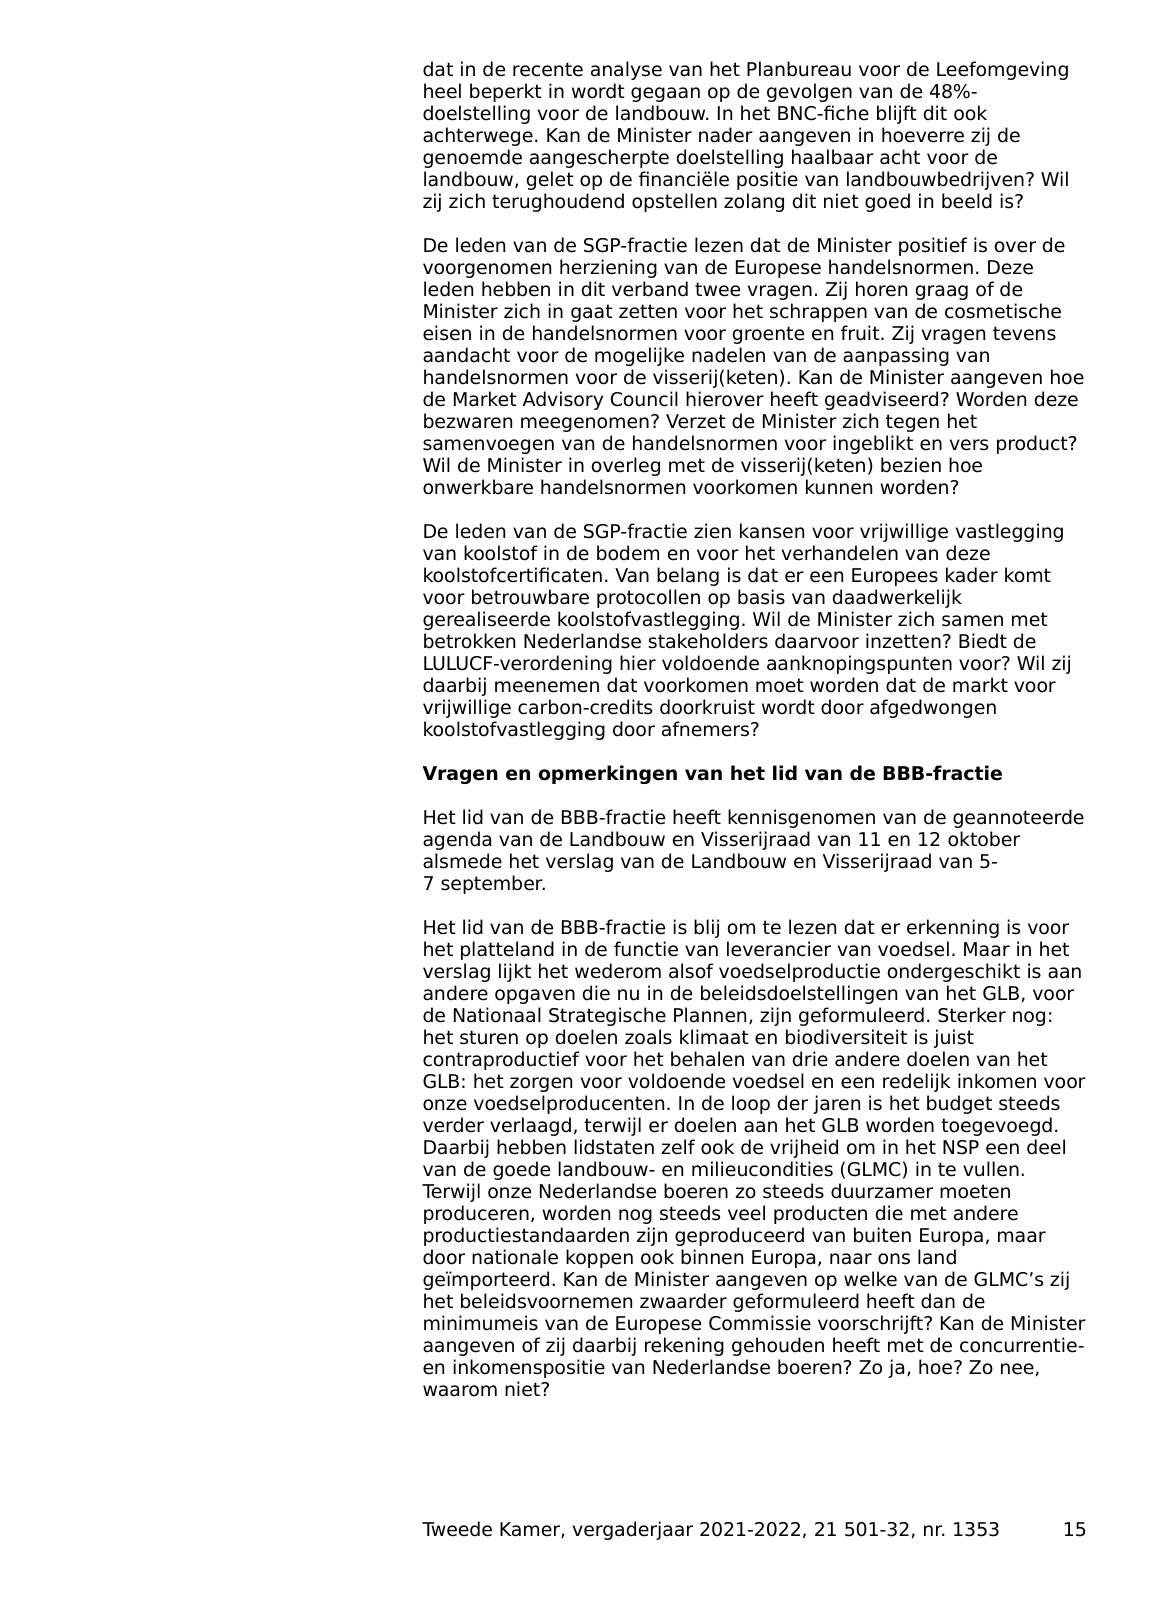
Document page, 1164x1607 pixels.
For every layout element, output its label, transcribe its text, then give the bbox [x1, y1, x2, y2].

text dat in de recente analyse van het Planbureau voor de Leefomgeving heel beperkt in wordt gegaan op de gevolgen van de 48%-doelstelling voor de landbouw. In het BNC-fiche blijft dit ook achterwege. Kan de Minister nader aangeven in hoeverre zij de genoemde aangescherpte doelstelling haalbaar acht voor de landbouw, gelet op de financiële positie van landbouwbedrijven? Wil zij zich terughoudend opstellen zolang dit niet goed in beeld is? [422, 59, 1087, 213]
subtitle Vragen en opmerkingen van het lid van de BBB-fractie [422, 763, 1087, 785]
text Het lid van de BBB-fractie is blij om te lezen dat er erkenning is voor het platteland in de functie van leverancier van voedsel. Maar in het verslag lijkt het wederom alsof voedselproductie ondergeschikt is aan andere opgaven die nu in de beleidsdoelstellingen van het GLB, voor de Nationaal Strategische Plannen, zijn geformuleerd. Sterker nog: het sturen op doelen zoals klimaat en biodiversiteit is juist contraproductief voor het behalen van drie andere doelen van het GLB: het zorgen voor voldoende voedsel en een redelijk inkomen voor onze voedselproducenten. In de loop der jaren is het budget steeds verder verlaagd, terwijl er doelen aan het GLB worden toegevoegd. Daarbij hebben lidstaten zelf ook de vrijheid om in het NSP een deel van de goede landbouw- en milieucondities (GLMC) in te vullen. Terwijl onze Nederlandse boeren zo steeds duurzamer moeten produceren, worden nog steeds veel producten die met andere productiestandaarden zijn geproduceerd van buiten Europa, maar door nationale koppen ook binnen Europa, naar ons land geïmporteerd. Kan de Minister aangeven op welke van de GLMC’s zij het beleidsvoornemen zwaarder geformuleerd heeft dan de minimumeis van de Europese Commissie voorschrijft? Kan de Minister aangeven of zij daarbij rekening gehouden heeft met de concurrentie- en inkomenspositie van Nederlandse boeren? Zo ja, hoe? Zo nee, waarom niet? [422, 917, 1087, 1401]
text De leden van de SGP-fractie lezen dat de Minister positief is over de voorgenomen herziening van de Europese handelsnormen. Deze leden hebben in dit verband twee vragen. Zij horen graag of de Minister zich in gaat zetten voor het schrappen van de cosmetische eisen in de handelsnormen voor groente en fruit. Zij vragen tevens aandacht voor de mogelijke nadelen van de aanpassing van handelsnormen voor de visserij(keten). Kan de Minister aangeven hoe de Market Advisory Council hierover heeft geadviseerd? Worden deze bezwaren meegenomen? Verzet de Minister zich tegen het samenvoegen van de handelsnormen voor ingeblikt en vers product? Wil de Minister in overleg met de visserij(keten) bezien hoe onwerkbare handelsnormen voorkomen kunnen worden? [422, 235, 1087, 499]
text De leden van de SGP-fractie zien kansen voor vrijwillige vastlegging van koolstof in de bodem en voor het verhandelen van deze koolstofcertificaten. Van belang is dat er een Europees kader komt voor betrouwbare protocollen op basis van daadwerkelijk gerealiseerde koolstofvastlegging. Wil de Minister zich samen met betrokken Nederlandse stakeholders daarvoor inzetten? Biedt de LULUCF-verordening hier voldoende aanknopingspunten voor? Wil zij daarbij meenemen dat voorkomen moet worden dat de markt voor vrijwillige carbon-credits doorkruist wordt door afgedwongen koolstofvastlegging door afnemers? [422, 521, 1087, 741]
text Het lid van de BBB-fractie heeft kennisgenomen van de geannoteerde agenda van de Landbouw en Visserijraad van 11 en 12 oktober alsmede het verslag van de Landbouw en Visserijraad van 5-7 september. [422, 807, 1087, 895]
